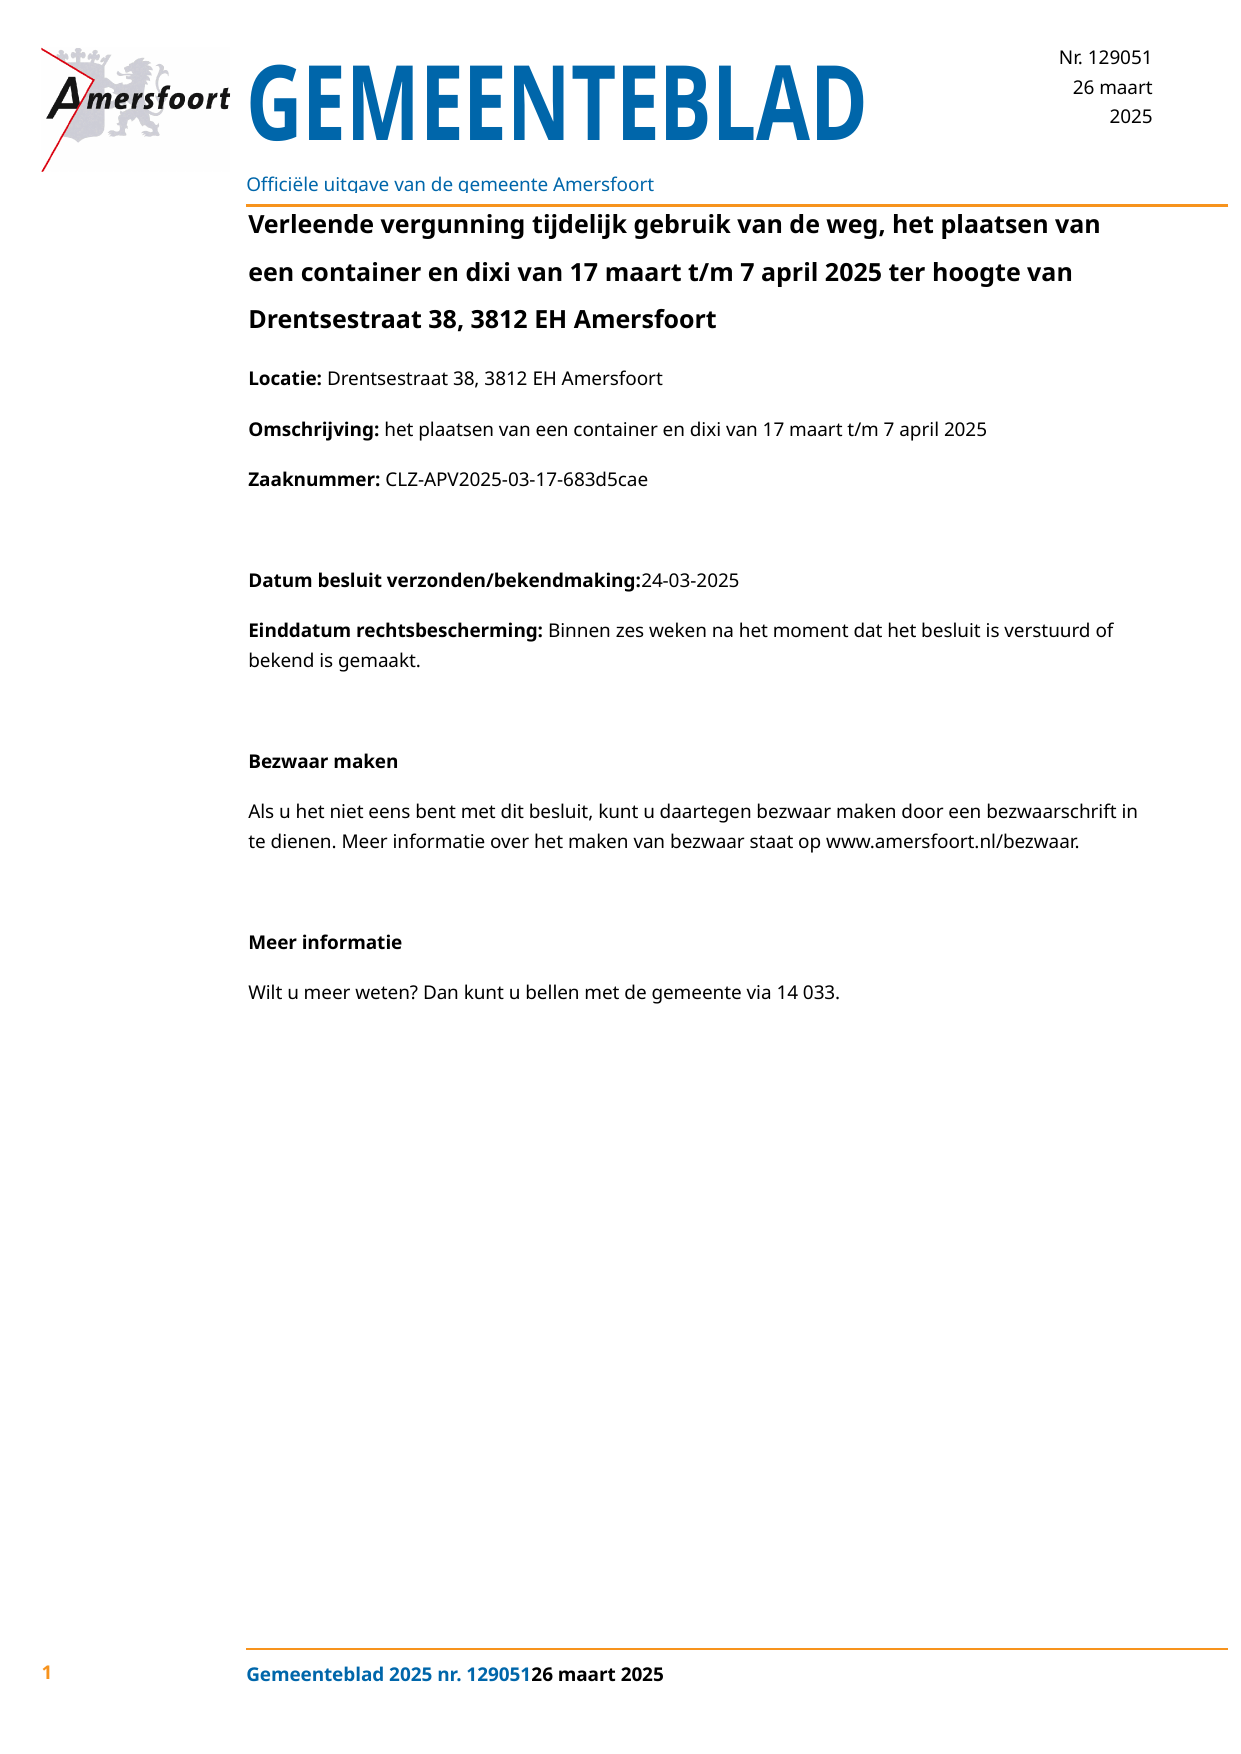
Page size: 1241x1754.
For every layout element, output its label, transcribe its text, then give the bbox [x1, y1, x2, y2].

text Wilt u meer weten? Dan kunt u bellen met de gemeente via 14 033. [248, 979, 1152, 1005]
text Meer informatie [248, 929, 1152, 954]
text Omschrijving: het plaatsen van een container en dixi van 17 maart t/m 7 april 2025 [248, 416, 1152, 442]
text Verleende vergunning tijdelijk gebruik van de weg, het plaatsen van een container en dixi van 17 maart t/m 7 april 2025 ter hoogte van Drentsestraat 38, 3812 EH Amersfoort [248, 207, 1152, 336]
text Einddatum rechtsbescherming: Binnen zes weken na het moment dat het besluit is verstuurd of bekend is gemaakt. [248, 618, 1152, 673]
text Datum besluit verzonden/bekendmaking:24-03-2025 [248, 567, 1152, 593]
text Als u het niet eens bent met dit besluit, kunt u daartegen bezwaar maken door een bezwaarschrift in te dienen. Meer informatie over het maken van bezwaar staat op www.amersfoort.nl/bezwaar. [248, 798, 1152, 854]
text Bezwaar maken [248, 748, 1152, 774]
picture [41, 47, 231, 172]
text Locatie: Drentsestraat 38, 3812 EH Amersfoort [248, 366, 1152, 391]
text Zaaknummer: CLZ-APV2025-03-17-683d5cae [248, 466, 1152, 492]
